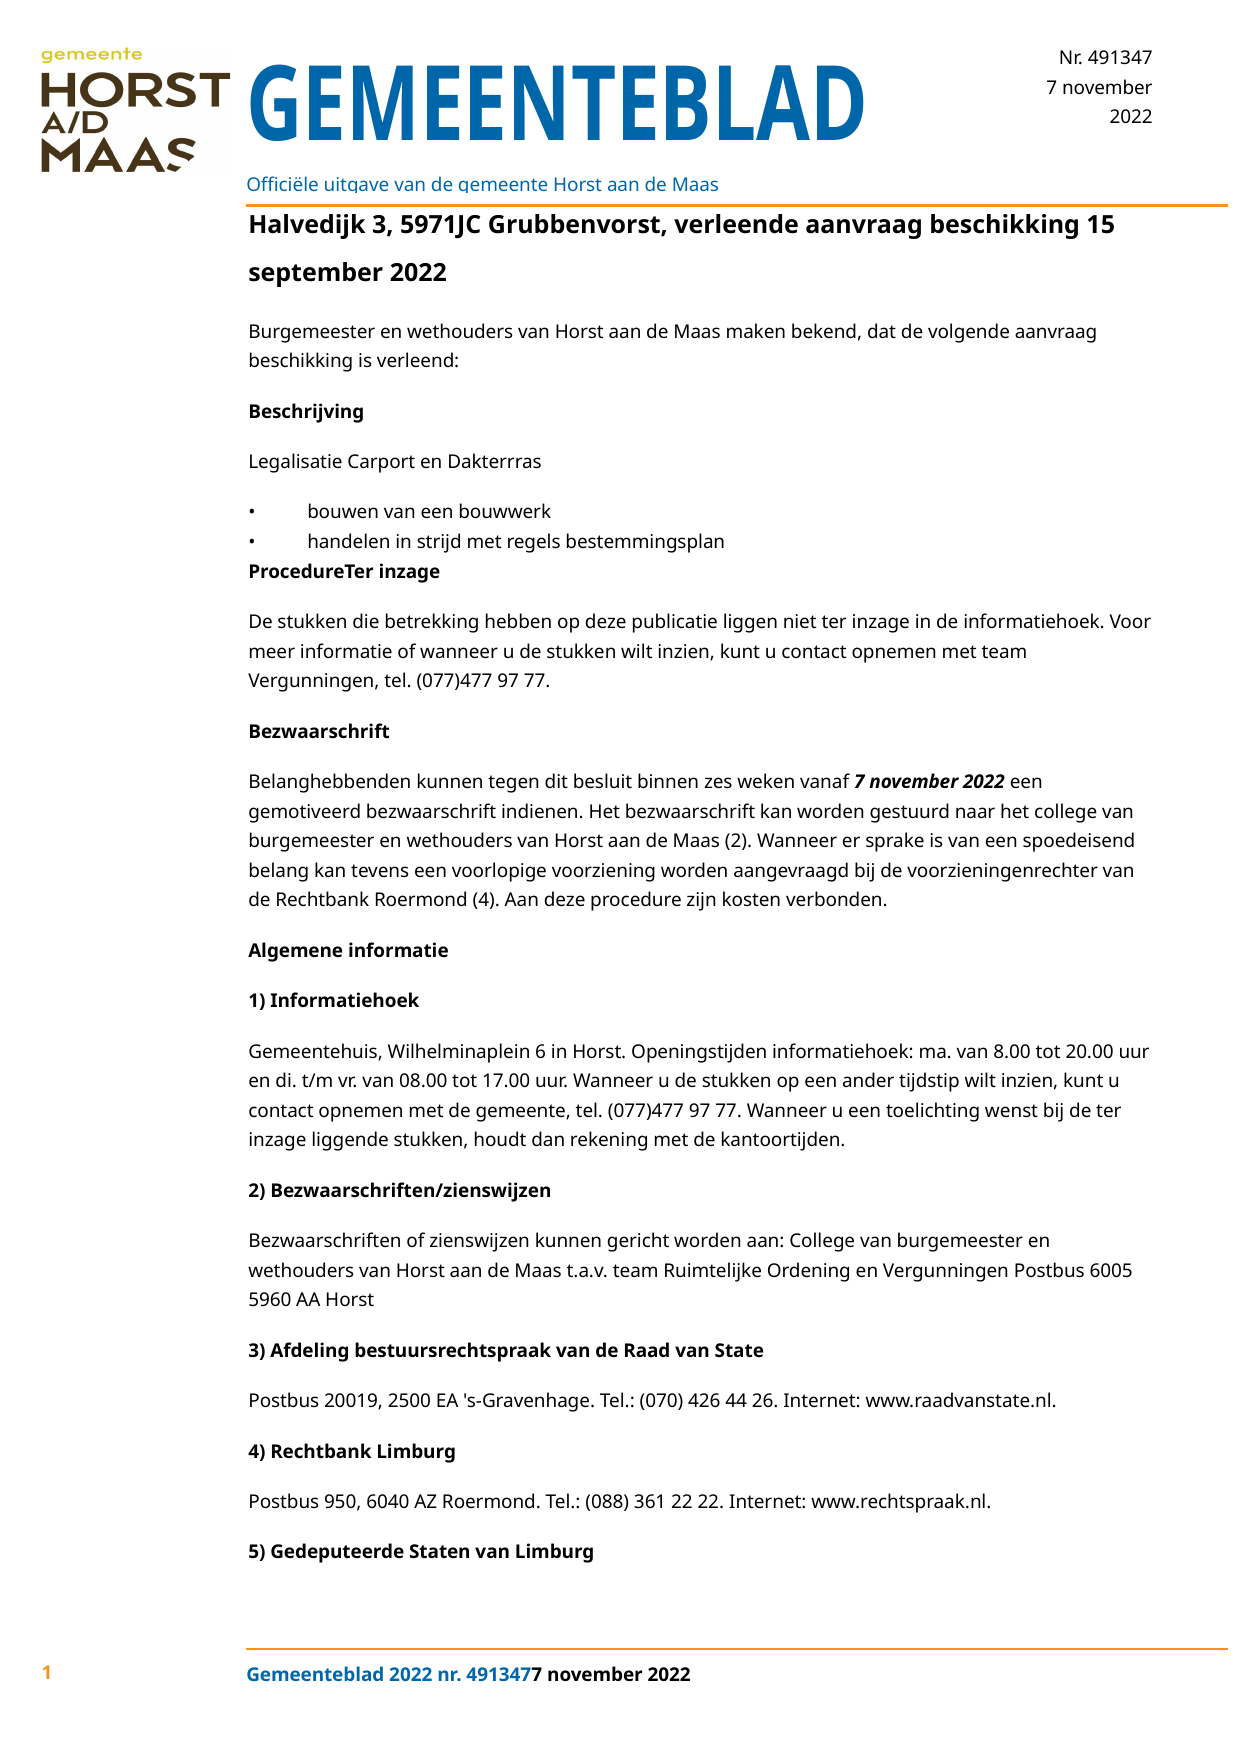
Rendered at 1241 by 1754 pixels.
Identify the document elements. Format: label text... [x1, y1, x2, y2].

text Bezwaarschrift [248, 718, 1152, 744]
text Algemene informatie [248, 937, 1152, 963]
text Burgemeester en wethouders van Horst aan de Maas maken bekend, dat de volgende aanvraag beschikking is verleend: [248, 318, 1152, 373]
text 3) Afdeling bestuursrechtspraak van de Raad van State [248, 1337, 1152, 1363]
text 4) Rechtbank Limburg [248, 1438, 1152, 1464]
text Postbus 20019, 2500 EA 's-Gravenhage. Tel.: (070) 426 44 26. Internet: www.raadvanstate.nl. [248, 1387, 1152, 1413]
list bouwen van een bouwwerk [248, 499, 1152, 524]
text Halvedijk 3, 5971JC Grubbenvorst, verleende aanvraag beschikking 15 september 2022 [248, 207, 1152, 288]
text 1) Informatiehoek [248, 987, 1152, 1013]
text ProcedureTer inzage [248, 558, 1152, 584]
list handelen in strijd met regels bestemmingsplan [248, 528, 1152, 554]
text Gemeentehuis, Wilhelminaplein 6 in Horst. Openingstijden informatiehoek: ma. van 8.00 tot 20.00 uur en di. t/m vr. van 08.00 tot 17.00 uur. Wanneer u de stukken op een ander tijdstip wilt inzien, kunt u contact opnemen met de gemeente, tel. (077)477 97 77. Wanneer u een toelichting wenst bij de ter inzage liggende stukken, houdt dan rekening met de kantoortijden. [248, 1038, 1152, 1152]
text Legalisatie Carport en Dakterrras [248, 448, 1152, 474]
text Belanghebbenden kunnen tegen dit besluit binnen zes weken vanaf 7 november 2022 een gemotiveerd bezwaarschrift indienen. Het bezwaarschrift kan worden gestuurd naar het college van burgemeester en wethouders van Horst aan de Maas (2). Wanneer er sprake is van een spoedeisend belang kan tevens een voorlopige voorziening worden aangevraagd bij de voorzieningenrechter van de Rechtbank Roermond (4). Aan deze procedure zijn kosten verbonden. [248, 768, 1152, 912]
text Bezwaarschriften of zienswijzen kunnen gericht worden aan: College van burgemeester en wethouders van Horst aan de Maas t.a.v. team Ruimtelijke Ordening en Vergunningen Postbus 6005 5960 AA Horst [248, 1227, 1152, 1312]
text Beschrijving [248, 398, 1152, 424]
text Postbus 950, 6040 AZ Roermond. Tel.: (088) 361 22 22. Internet: www.rechtspraak.nl. [248, 1488, 1152, 1514]
text 5) Gedeputeerde Staten van Limburg [248, 1539, 1152, 1564]
picture [41, 47, 231, 172]
text De stukken die betrekking hebben op deze publicatie liggen niet ter inzage in de informatiehoek. Voor meer informatie of wanneer u de stukken wilt inzien, kunt u contact opnemen met team Vergunningen, tel. (077)477 97 77. [248, 608, 1152, 693]
text 2) Bezwaarschriften/zienswijzen [248, 1177, 1152, 1203]
